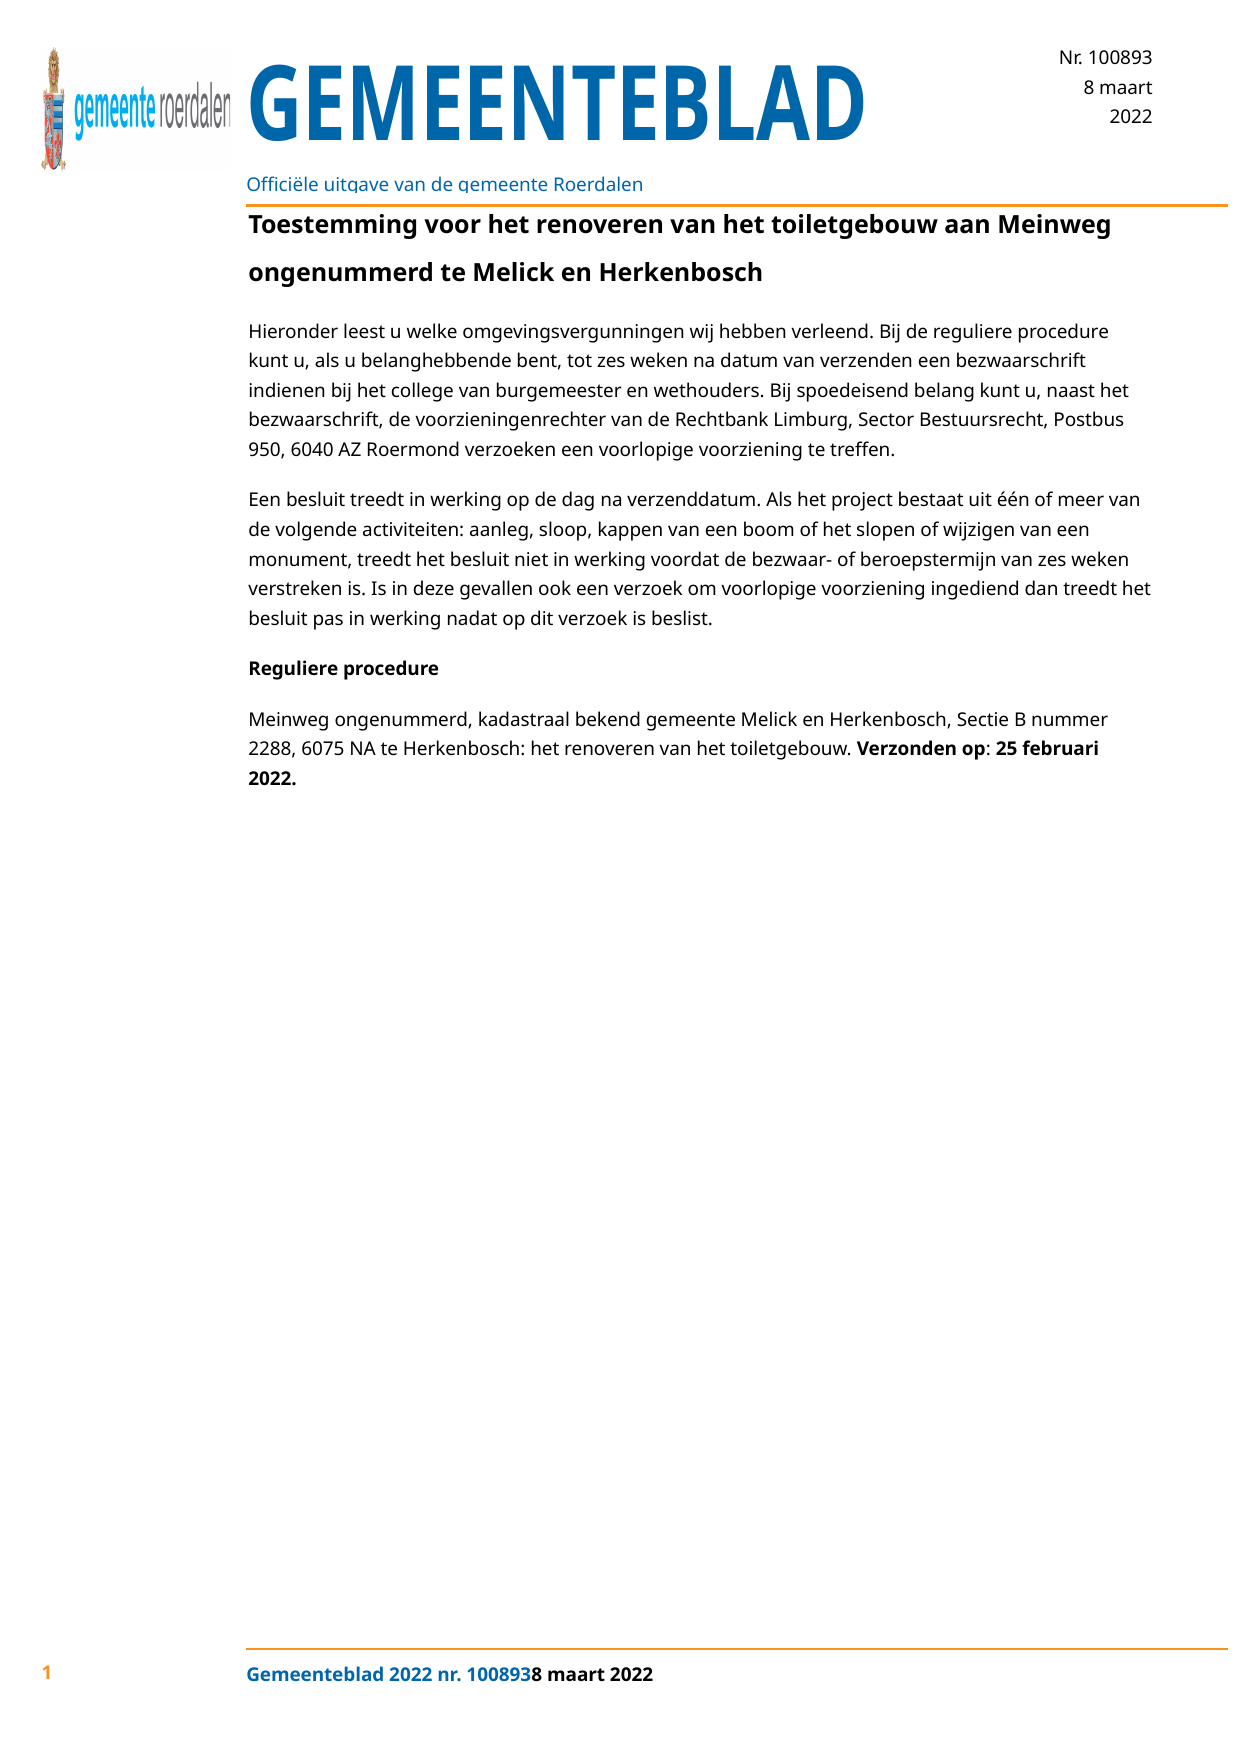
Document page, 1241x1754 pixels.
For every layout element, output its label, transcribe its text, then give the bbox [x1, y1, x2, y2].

picture [41, 47, 231, 172]
text Hieronder leest u welke omgevingsvergunningen wij hebben verleend. Bij de reguliere procedure kunt u, als u belanghebbende bent, tot zes weken na datum van verzenden een bezwaarschrift indienen bij het college van burgemeester en wethouders. Bij spoedeisend belang kunt u, naast het bezwaarschrift, de voorzieningenrechter van de Rechtbank Limburg, Sector Bestuursrecht, Postbus 950, 6040 AZ Roermond verzoeken een voorlopige voorziening te treffen. [248, 318, 1152, 462]
text Toestemming voor het renoveren van het toiletgebouw aan Meinweg ongenummerd te Melick en Herkenbosch [248, 207, 1152, 288]
text Reguliere procedure [248, 655, 1152, 681]
text Meinweg ongenummerd, kadastraal bekend gemeente Melick en Herkenbosch, Sectie B nummer 2288, 6075 NA te Herkenbosch: het renoveren van het toiletgebouw. Verzonden op: 25 februari 2022. [248, 706, 1152, 791]
text Een besluit treedt in werking op de dag na verzenddatum. Als het project bestaat uit één of meer van de volgende activiteiten: aanleg, sloop, kappen van een boom of het slopen of wijzigen van een monument, treedt het besluit niet in werking voordat de bezwaar- of beroepstermijn van zes weken verstreken is. Is in deze gevallen ook een verzoek om voorlopige voorziening ingediend dan treedt het besluit pas in werking nadat op dit verzoek is beslist. [248, 487, 1152, 631]
